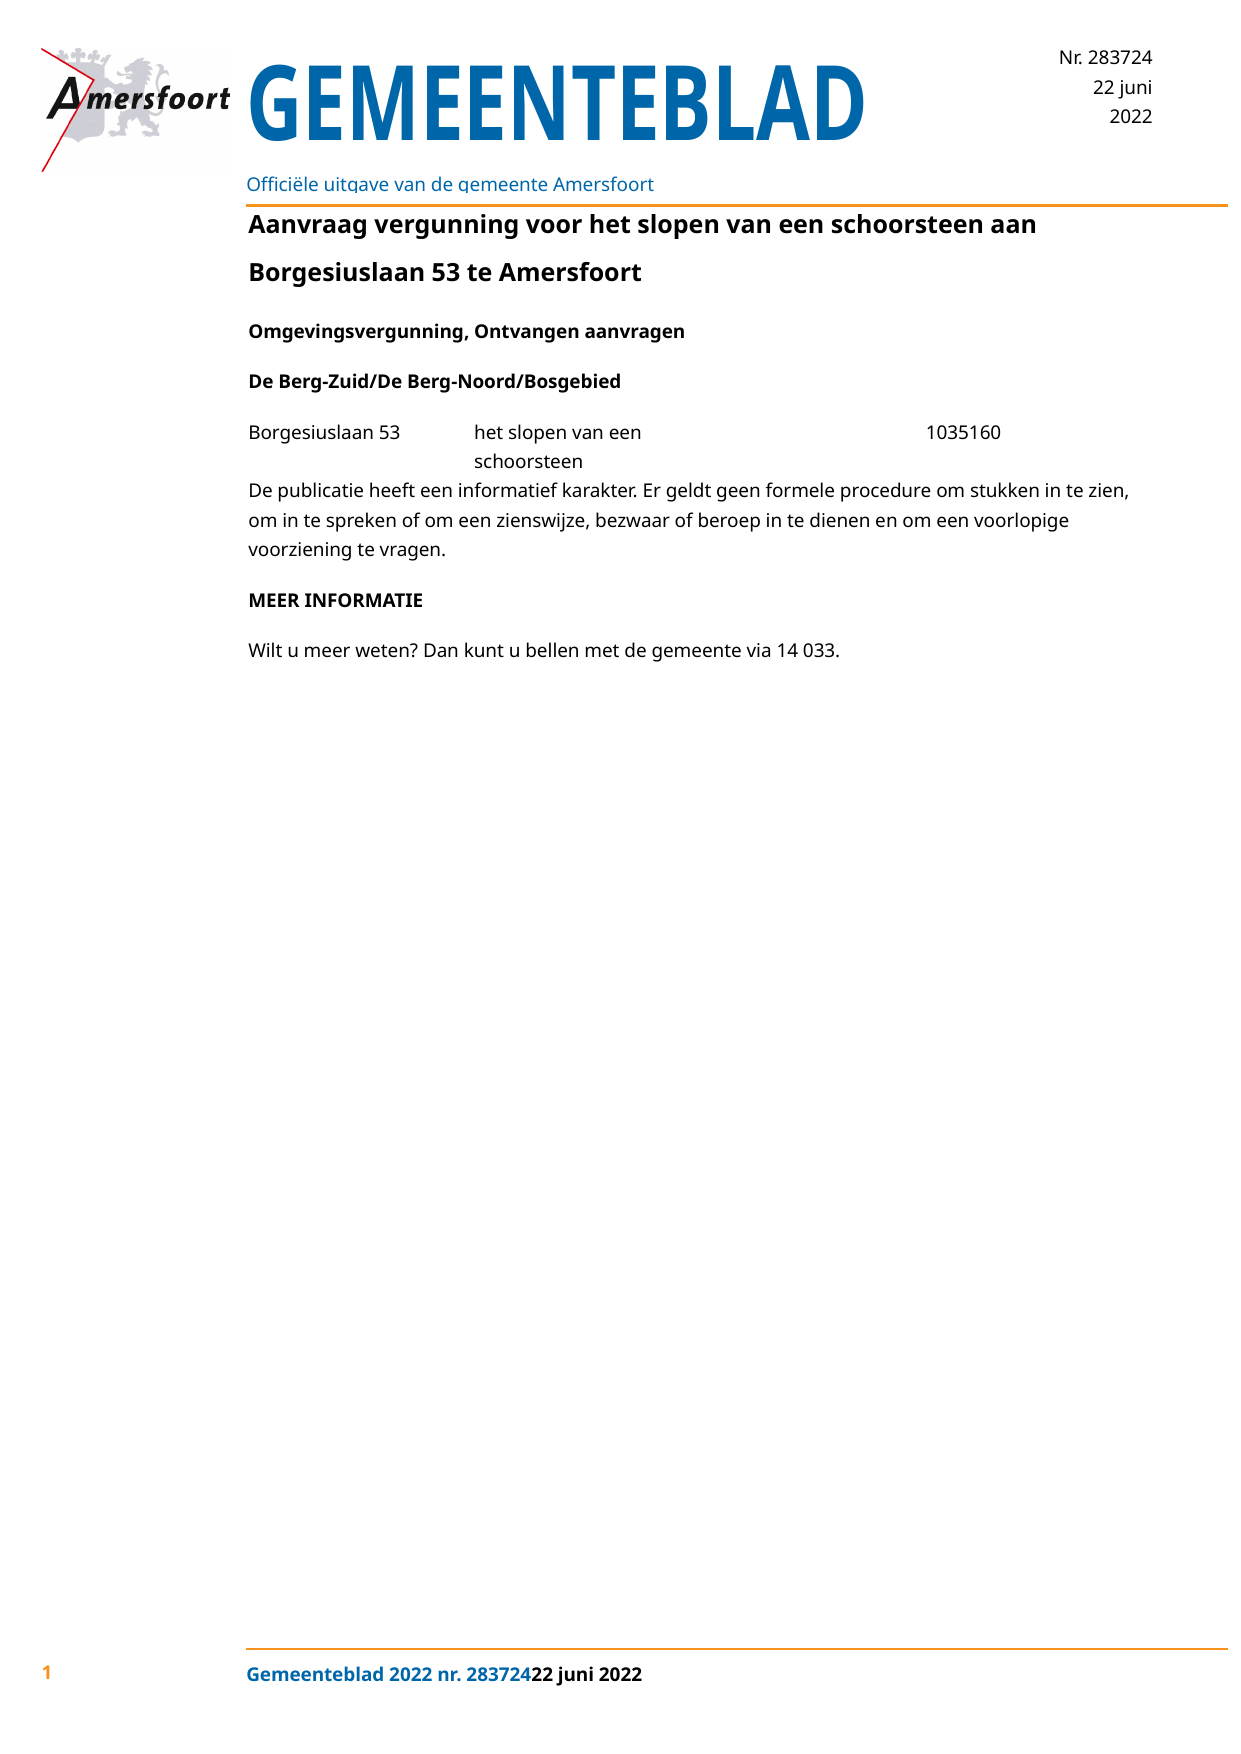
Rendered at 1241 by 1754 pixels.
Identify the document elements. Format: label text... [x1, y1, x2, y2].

text Wilt u meer weten? Dan kunt u bellen met de gemeente via 14 033. [248, 637, 1152, 663]
text MEER INFORMATIE [248, 587, 1152, 613]
table_header [700, 419, 926, 474]
picture [41, 47, 231, 172]
text De Berg-Zuid/De Berg-Noord/Bosgebied [248, 368, 1152, 394]
text De publicatie heeft een informatief karakter. Er geldt geen formele procedure om stukken in te zien, om in te spreken of om een zienswijze, bezwaar of beroep in te dienen en om een voorlopige voorziening te vragen. [248, 477, 1152, 562]
text Aanvraag vergunning voor het slopen van een schoorsteen aan Borgesiuslaan 53 te Amersfoort [248, 207, 1152, 288]
table_header 1035160 [926, 419, 1152, 474]
table_header het slopen van een schoorsteen [474, 419, 700, 474]
text Omgevingsvergunning, Ontvangen aanvragen [248, 318, 1152, 344]
table_header Borgesiuslaan 53 [248, 419, 474, 474]
